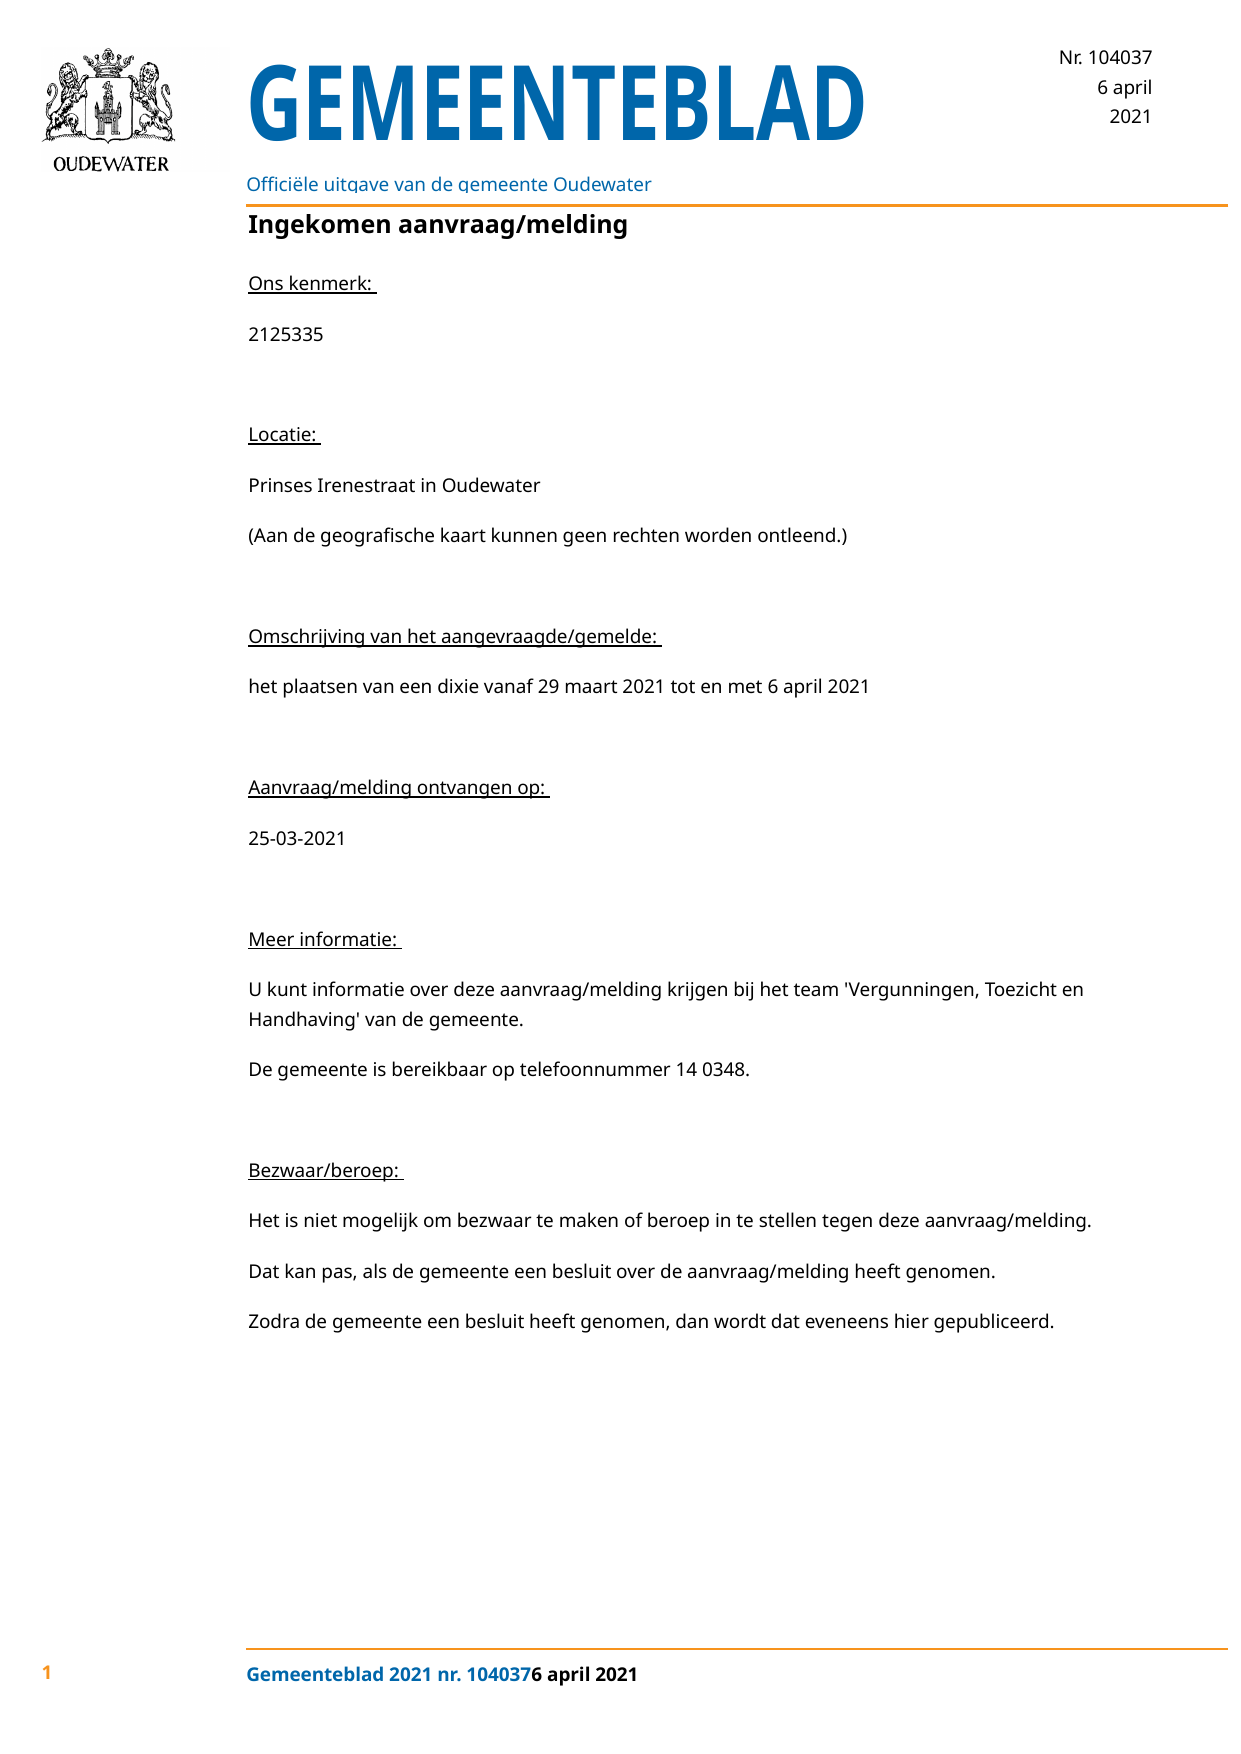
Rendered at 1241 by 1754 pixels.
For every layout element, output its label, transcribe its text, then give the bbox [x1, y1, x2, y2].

text 25-03-2021 [248, 825, 1152, 851]
text Locatie: [248, 422, 1152, 447]
text U kunt informatie over deze aanvraag/melding krijgen bij het team 'Vergunningen, Toezicht en Handhaving' van de gemeente. [248, 976, 1152, 1031]
text Het is niet mogelijk om bezwaar te maken of beroep in te stellen tegen deze aanvraag/melding. [248, 1207, 1152, 1233]
picture [41, 47, 231, 172]
text De gemeente is bereikbaar op telefoonnummer 14 0348. [248, 1056, 1152, 1082]
text Prinses Irenestraat in Oudewater [248, 472, 1152, 498]
text het plaatsen van een dixie vanaf 29 maart 2021 tot en met 6 april 2021 [248, 674, 1152, 699]
text Ingekomen aanvraag/melding [248, 207, 1152, 241]
text Omschrijving van het aangevraagde/gemelde: [248, 623, 1152, 649]
text Dat kan pas, als de gemeente een besluit over de aanvraag/melding heeft genomen. [248, 1258, 1152, 1283]
text Bezwaar/beroep: [248, 1157, 1152, 1183]
text Meer informatie: [248, 926, 1152, 951]
text Ons kenmerk: [248, 270, 1152, 296]
text Aanvraag/melding ontvangen op: [248, 774, 1152, 800]
text (Aan de geografische kaart kunnen geen rechten worden ontleend.) [248, 522, 1152, 548]
text 2125335 [248, 321, 1152, 346]
text Zodra de gemeente een besluit heeft genomen, dan wordt dat eveneens hier gepubliceerd. [248, 1308, 1152, 1334]
